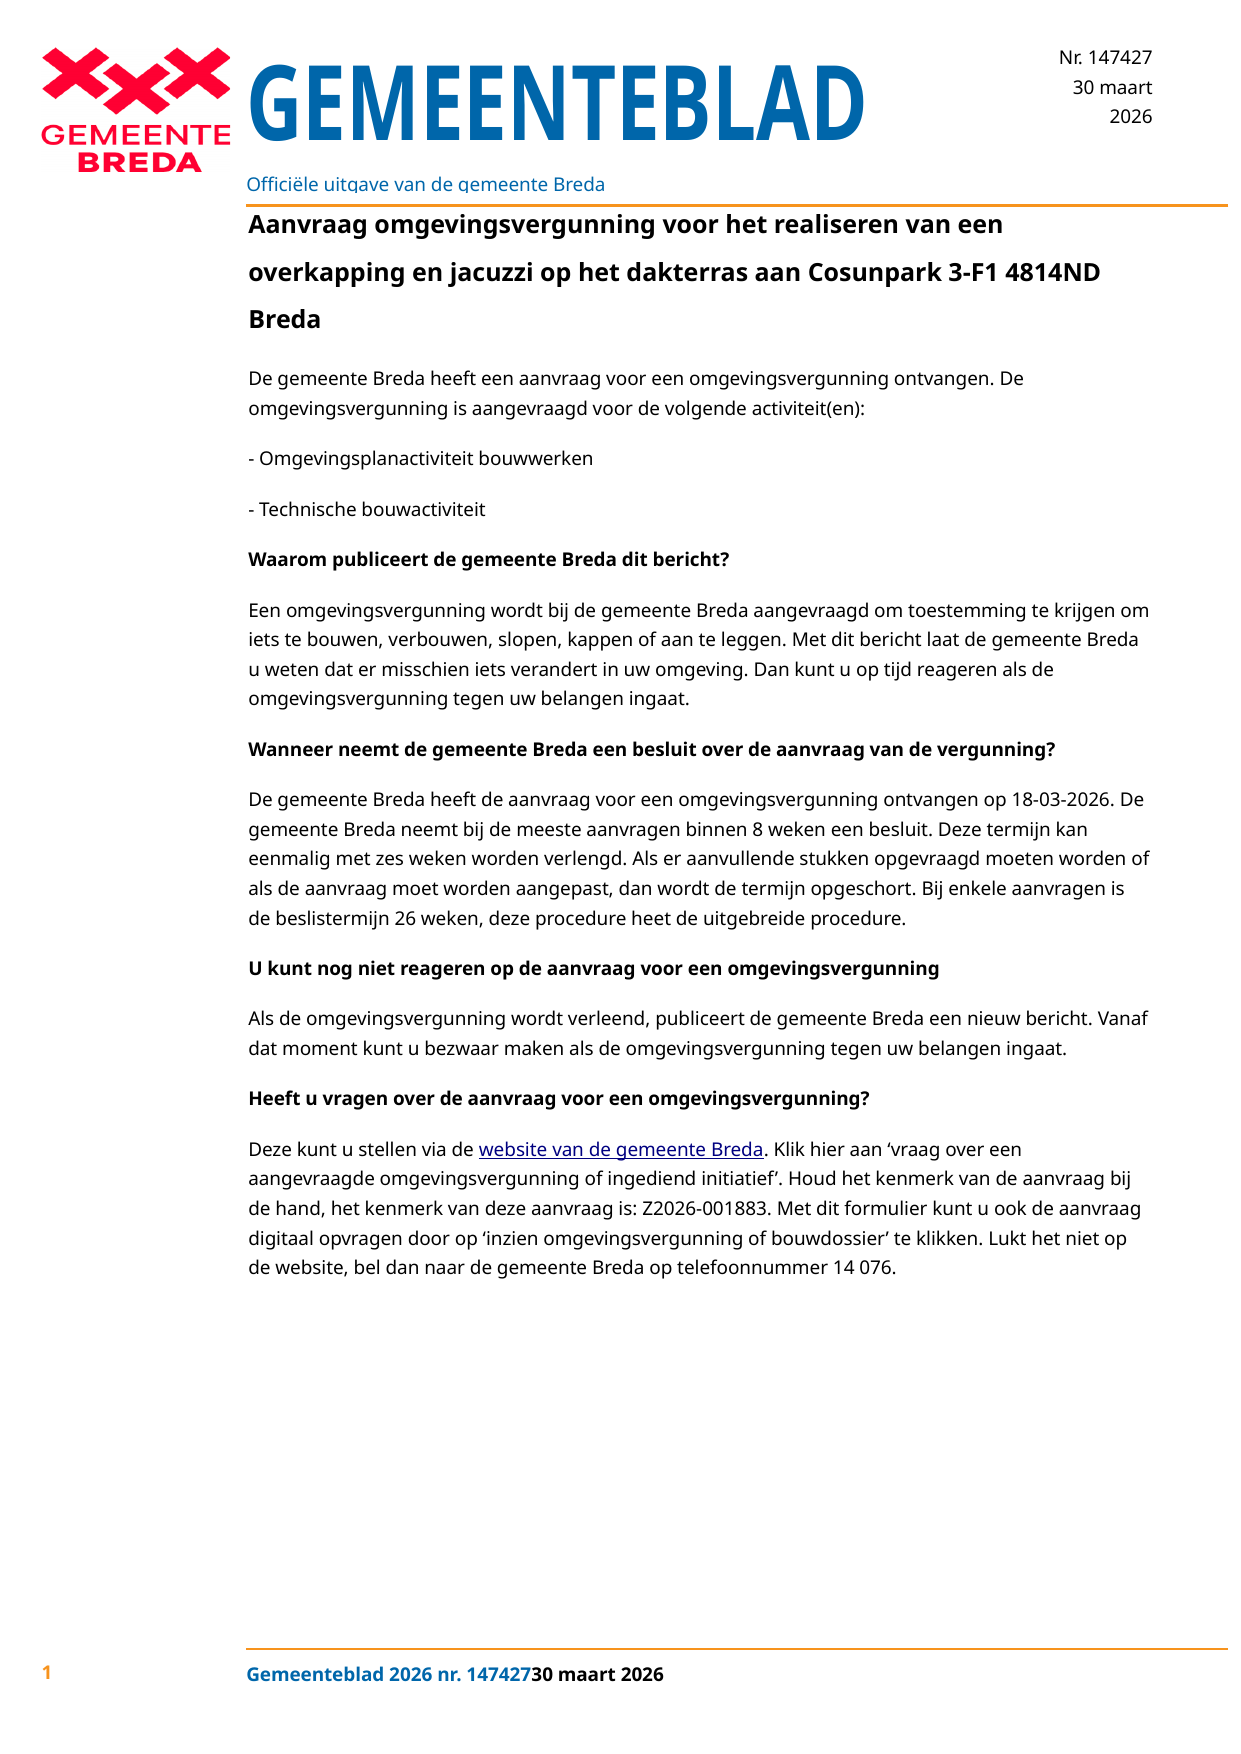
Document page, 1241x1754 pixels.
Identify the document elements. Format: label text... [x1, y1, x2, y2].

text Als de omgevingsvergunning wordt verleend, publiceert de gemeente Breda een nieuw bericht. Vanaf dat moment kunt u bezwaar maken als de omgevingsvergunning tegen uw belangen ingaat. [248, 1006, 1152, 1061]
picture [41, 47, 231, 172]
text - Omgevingsplanactiviteit bouwwerken [248, 446, 1152, 471]
text - Technische bouwactiviteit [248, 496, 1152, 522]
text U kunt nog niet reageren op de aanvraag voor een omgevingsvergunning [248, 955, 1152, 981]
text Wanneer neemt de gemeente Breda een besluit over de aanvraag van de vergunning? [248, 736, 1152, 762]
text Waarom publiceert de gemeente Breda dit bericht? [248, 546, 1152, 572]
text Deze kunt u stellen via de website van de gemeente Breda. Klik hier aan ‘vraag over een aangevraagde omgevingsvergunning of ingediend initiatief’. Houd het kenmerk van de aanvraag bij de hand, het kenmerk van deze aanvraag is: Z2026-001883. Met dit formulier kunt u ook de aanvraag digitaal opvragen door op ‘inzien omgevingsvergunning of bouwdossier’ te klikken. Lukt het niet op de website, bel dan naar de gemeente Breda op telefoonnummer 14 076. [248, 1136, 1152, 1280]
text Heeft u vragen over de aanvraag voor een omgevingsvergunning? [248, 1086, 1152, 1111]
text Aanvraag omgevingsvergunning voor het realiseren van een overkapping en jacuzzi op het dakterras aan Cosunpark 3-F1 4814ND Breda [248, 207, 1152, 336]
text De gemeente Breda heeft een aanvraag voor een omgevingsvergunning ontvangen. De omgevingsvergunning is aangevraagd voor de volgende activiteit(en): [248, 366, 1152, 421]
text De gemeente Breda heeft de aanvraag voor een omgevingsvergunning ontvangen op 18-03-2026. De gemeente Breda neemt bij de meeste aanvragen binnen 8 weken een besluit. Deze termijn kan eenmalig met zes weken worden verlengd. Als er aanvullende stukken opgevraagd moeten worden of als de aanvraag moet worden aangepast, dan wordt de termijn opgeschort. Bij enkele aanvragen is de beslistermijn 26 weken, deze procedure heet de uitgebreide procedure. [248, 786, 1152, 930]
text Een omgevingsvergunning wordt bij de gemeente Breda aangevraagd om toestemming te krijgen om iets te bouwen, verbouwen, slopen, kappen of aan te leggen. Met dit bericht laat de gemeente Breda u weten dat er misschien iets verandert in uw omgeving. Dan kunt u op tijd reageren als de omgevingsvergunning tegen uw belangen ingaat. [248, 597, 1152, 711]
